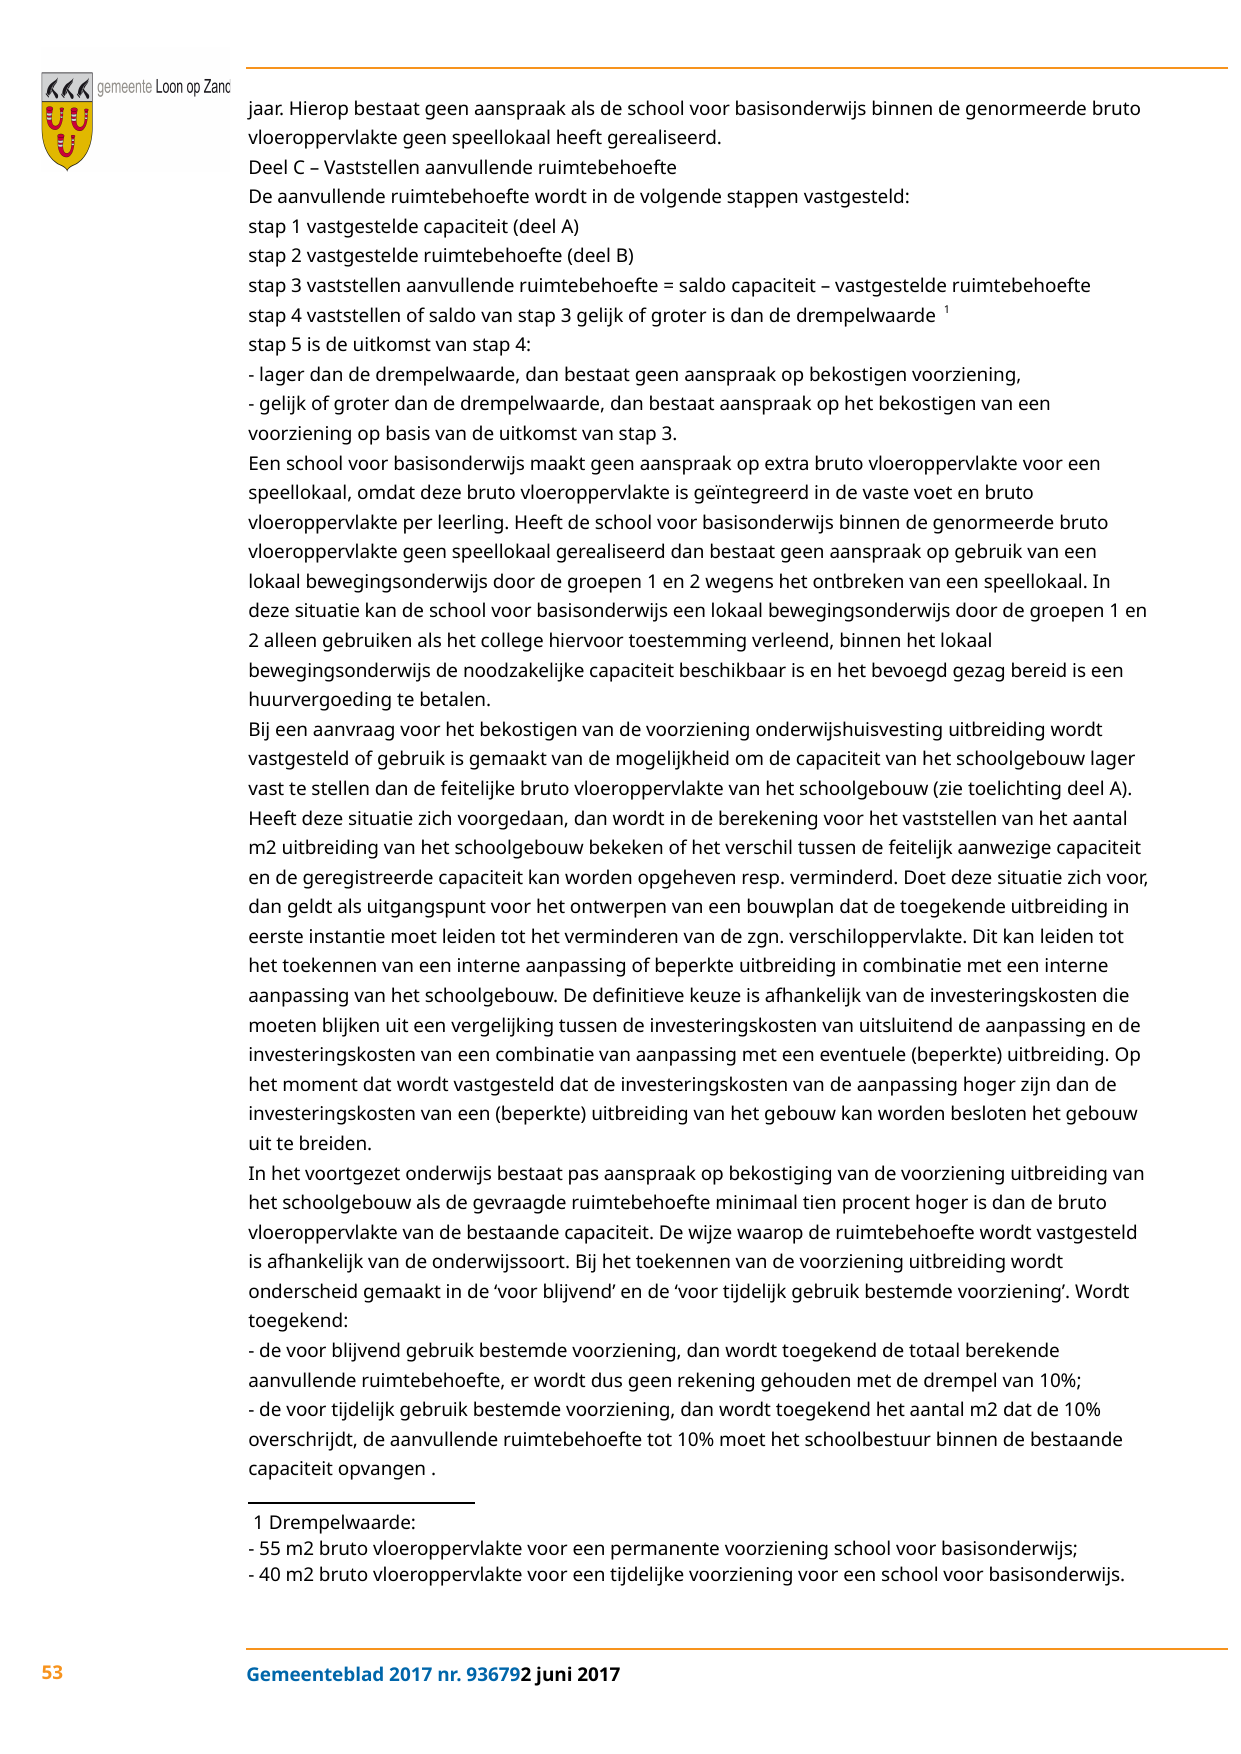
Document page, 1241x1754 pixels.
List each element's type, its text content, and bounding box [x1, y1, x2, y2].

picture [41, 47, 231, 172]
text - 55 m2 bruto vloeroppervlakte voor een permanente voorziening school voor basisonderwijs; [248, 1535, 1152, 1561]
text De aanvullende ruimtebehoefte wordt in de volgende stappen vastgesteld: [248, 183, 1152, 209]
text stap 3 vaststellen aanvullende ruimtebehoefte = saldo capaciteit – vastgestelde ruimtebehoefte [248, 272, 1152, 298]
text - lager dan de drempelwaarde, dan bestaat geen aanspraak op bekostigen voorziening, [248, 361, 1152, 387]
text Bij een aanvraag voor het bekostigen van de voorziening onderwijshuisvesting uitbreiding wordt vastgesteld of gebruik is gemaakt van de mogelijkheid om de capaciteit van het schoolgebouw lager vast te stellen dan de feitelijke bruto vloeroppervlakte van het schoolgebouw (zie toelichting deel A). Heeft deze situatie zich voorgedaan, dan wordt in de berekening voor het vaststellen van het aantal m2 uitbreiding van het schoolgebouw bekeken of het verschil tussen de feitelijk aanwezige capaciteit en de geregistreerde capaciteit kan worden opgeheven resp. verminderd. Doet deze situatie zich voor, dan geldt als uitgangspunt voor het ontwerpen van een bouwplan dat de toegekende uitbreiding in eerste instantie moet leiden tot het verminderen van de zgn. verschiloppervlakte. Dit kan leiden tot het toekennen van een interne aanpassing of beperkte uitbreiding in combinatie met een interne aanpassing van het schoolgebouw. De definitieve keuze is afhankelijk van de investeringskosten die moeten blijken uit een vergelijking tussen de investeringskosten van uitsluitend de aanpassing en de investeringskosten van een combinatie van aanpassing met een eventuele (beperkte) uitbreiding. Op het moment dat wordt vastgesteld dat de investeringskosten van de aanpassing hoger zijn dan de investeringskosten van een (beperkte) uitbreiding van het gebouw kan worden besloten het gebouw uit te breiden. [248, 716, 1152, 1156]
text Een school voor basisonderwijs maakt geen aanspraak op extra bruto vloeroppervlakte voor een speellokaal, omdat deze bruto vloeroppervlakte is geïntegreerd in de vaste voet en bruto vloeroppervlakte per leerling. Heeft de school voor basisonderwijs binnen de genormeerde bruto vloeroppervlakte geen speellokaal gerealiseerd dan bestaat geen aanspraak op gebruik van een lokaal bewegingsonderwijs door de groepen 1 en 2 wegens het ontbreken van een speellokaal. In deze situatie kan de school voor basisonderwijs een lokaal bewegingsonderwijs door de groepen 1 en 2 alleen gebruiken als het college hiervoor toestemming verleend, binnen het lokaal bewegingsonderwijs de noodzakelijke capaciteit beschikbaar is en het bevoegd gezag bereid is een huurvergoeding te betalen. [248, 450, 1152, 712]
text - gelijk of groter dan de drempelwaarde, dan bestaat aanspraak op het bekostigen van een voorziening op basis van de uitkomst van stap 3. [248, 391, 1152, 446]
text stap 2 vastgestelde ruimtebehoefte (deel B) [248, 243, 1152, 268]
text - de voor blijvend gebruik bestemde voorziening, dan wordt toegekend de totaal berekende aanvullende ruimtebehoefte, er wordt dus geen rekening gehouden met de drempel van 10%; [248, 1337, 1152, 1393]
text Deel C – Vaststellen aanvullende ruimtebehoefte [248, 154, 1152, 180]
text - 40 m2 bruto vloeroppervlakte voor een tijdelijke voorziening voor een school voor basisonderwijs. [248, 1561, 1152, 1586]
text jaar. Hierop bestaat geen aanspraak als de school voor basisonderwijs binnen de genormeerde bruto vloeroppervlakte geen speellokaal heeft gerealiseerd. [248, 95, 1152, 150]
text stap 1 vastgestelde capaciteit (deel A) [248, 213, 1152, 239]
text - de voor tijdelijk gebruik bestemde voorziening, dan wordt toegekend het aantal m2 dat de 10% overschrijdt, de aanvullende ruimtebehoefte tot 10% moet het schoolbestuur binnen de bestaande capaciteit opvangen . [248, 1396, 1152, 1481]
text stap 5 is de uitkomst van stap 4: [248, 331, 1152, 357]
text stap 4 vaststellen of saldo van stap 3 gelijk of groter is dan de drempelwaarde [248, 302, 1152, 328]
text Drempelwaarde: [248, 1509, 1152, 1535]
text In het voortgezet onderwijs bestaat pas aanspraak op bekostiging van de voorziening uitbreiding van het schoolgebouw als de gevraagde ruimtebehoefte minimaal tien procent hoger is dan de bruto vloeroppervlakte van de bestaande capaciteit. De wijze waarop de ruimtebehoefte wordt vastgesteld is afhankelijk van de onderwijssoort. Bij het toekennen van de voorziening uitbreiding wordt onderscheid gemaakt in de ‘voor blijvend’ en de ‘voor tijdelijk gebruik bestemde voorziening’. Wordt toegekend: [248, 1160, 1152, 1333]
